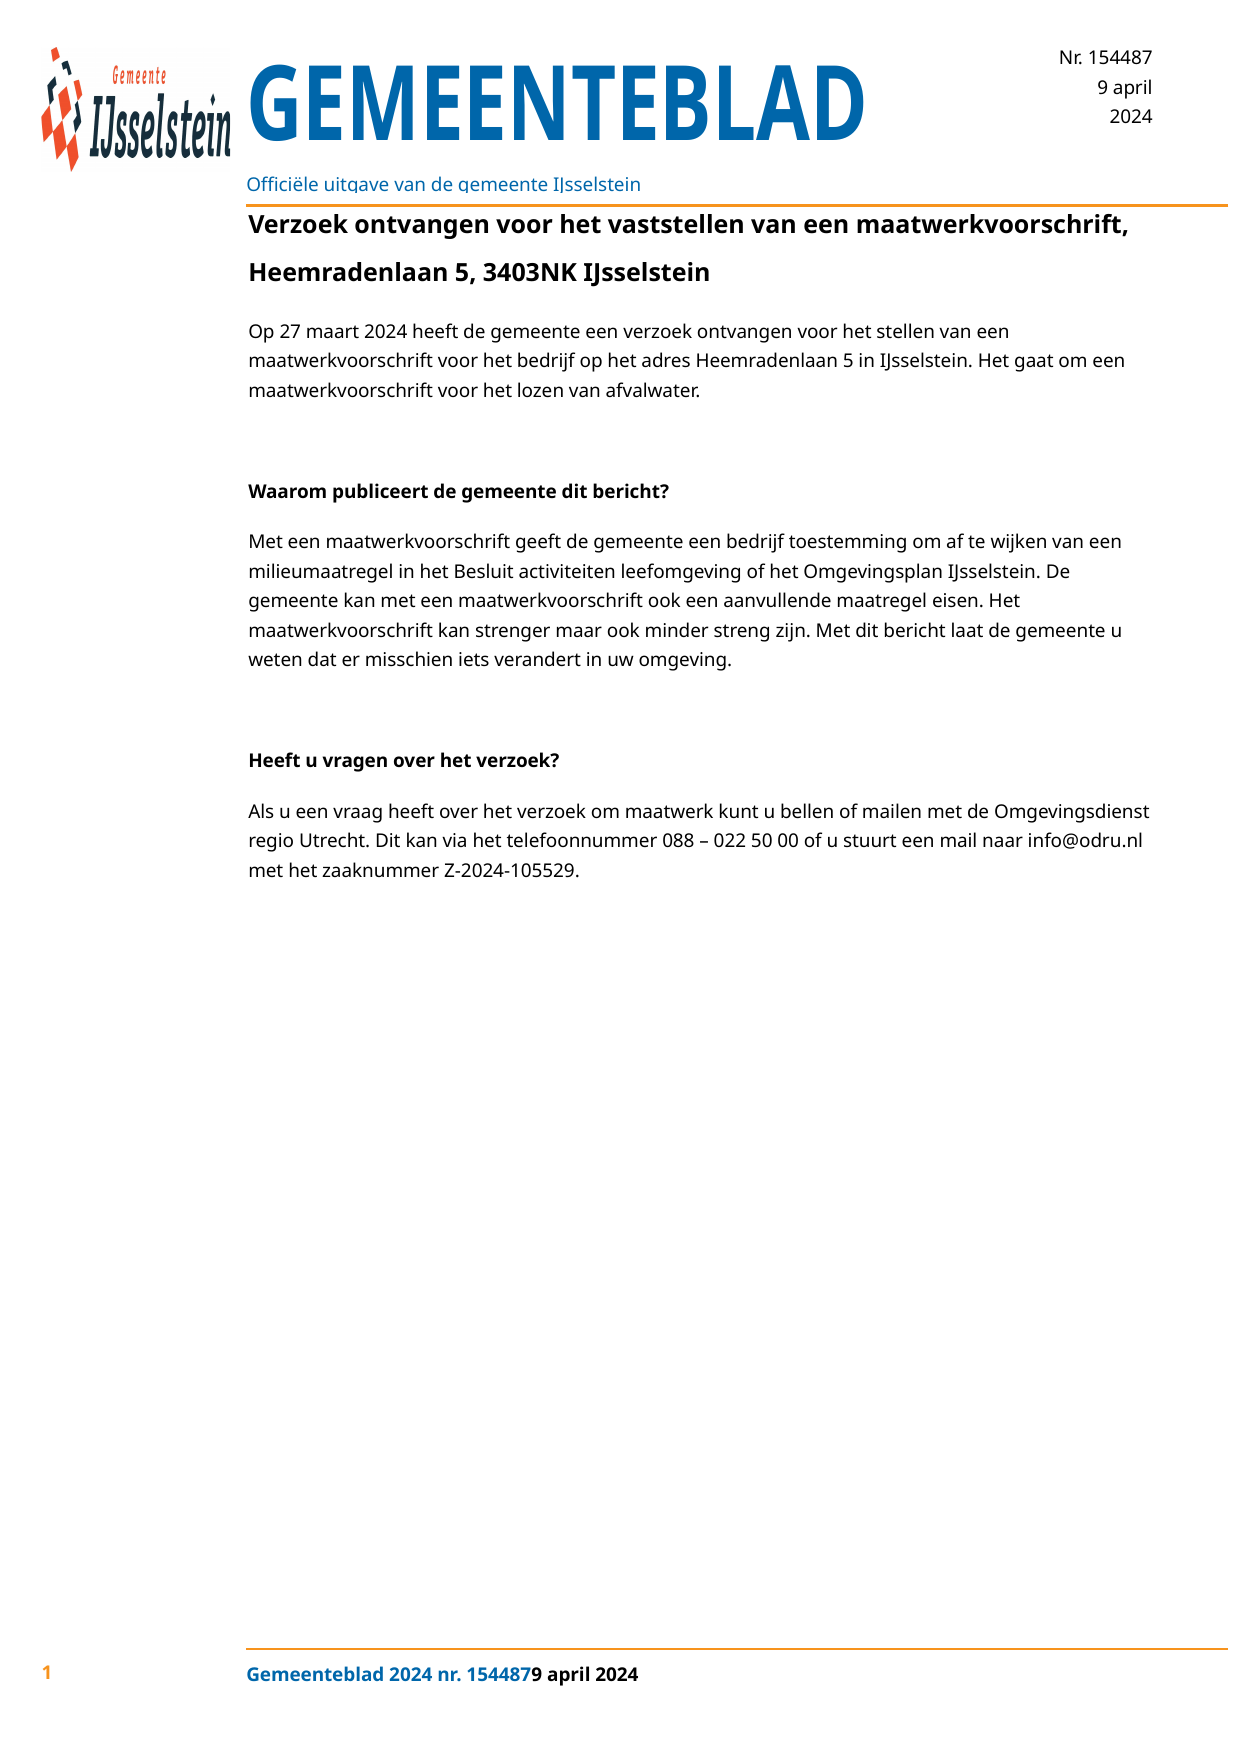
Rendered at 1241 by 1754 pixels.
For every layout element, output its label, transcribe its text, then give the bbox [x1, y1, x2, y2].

text Met een maatwerkvoorschrift geeft de gemeente een bedrijf toestemming om af te wijken van een milieumaatregel in het Besluit activiteiten leefomgeving of het Omgevingsplan IJsselstein. De gemeente kan met een maatwerkvoorschrift ook een aanvullende maatregel eisen. Het maatwerkvoorschrift kan strenger maar ook minder streng zijn. Met dit bericht laat de gemeente u weten dat er misschien iets verandert in uw omgeving. [248, 528, 1152, 672]
text Verzoek ontvangen voor het vaststellen van een maatwerkvoorschrift, Heemradenlaan 5, 3403NK IJsselstein [248, 207, 1152, 288]
text Waarom publiceert de gemeente dit bericht? [248, 478, 1152, 504]
picture [41, 47, 231, 172]
text Als u een vraag heeft over het verzoek om maatwerk kunt u bellen of mailen met de Omgevingsdienst regio Utrecht. Dit kan via het telefoonnummer 088 – 022 50 00 of u stuurt een mail naar info@odru.nl met het zaaknummer Z-2024-105529. [248, 798, 1152, 883]
text Op 27 maart 2024 heeft de gemeente een verzoek ontvangen voor het stellen van een maatwerkvoorschrift voor het bedrijf op het adres Heemradenlaan 5 in IJsselstein. Het gaat om een maatwerkvoorschrift voor het lozen van afvalwater. [248, 318, 1152, 403]
text Heeft u vragen over het verzoek? [248, 747, 1152, 773]
